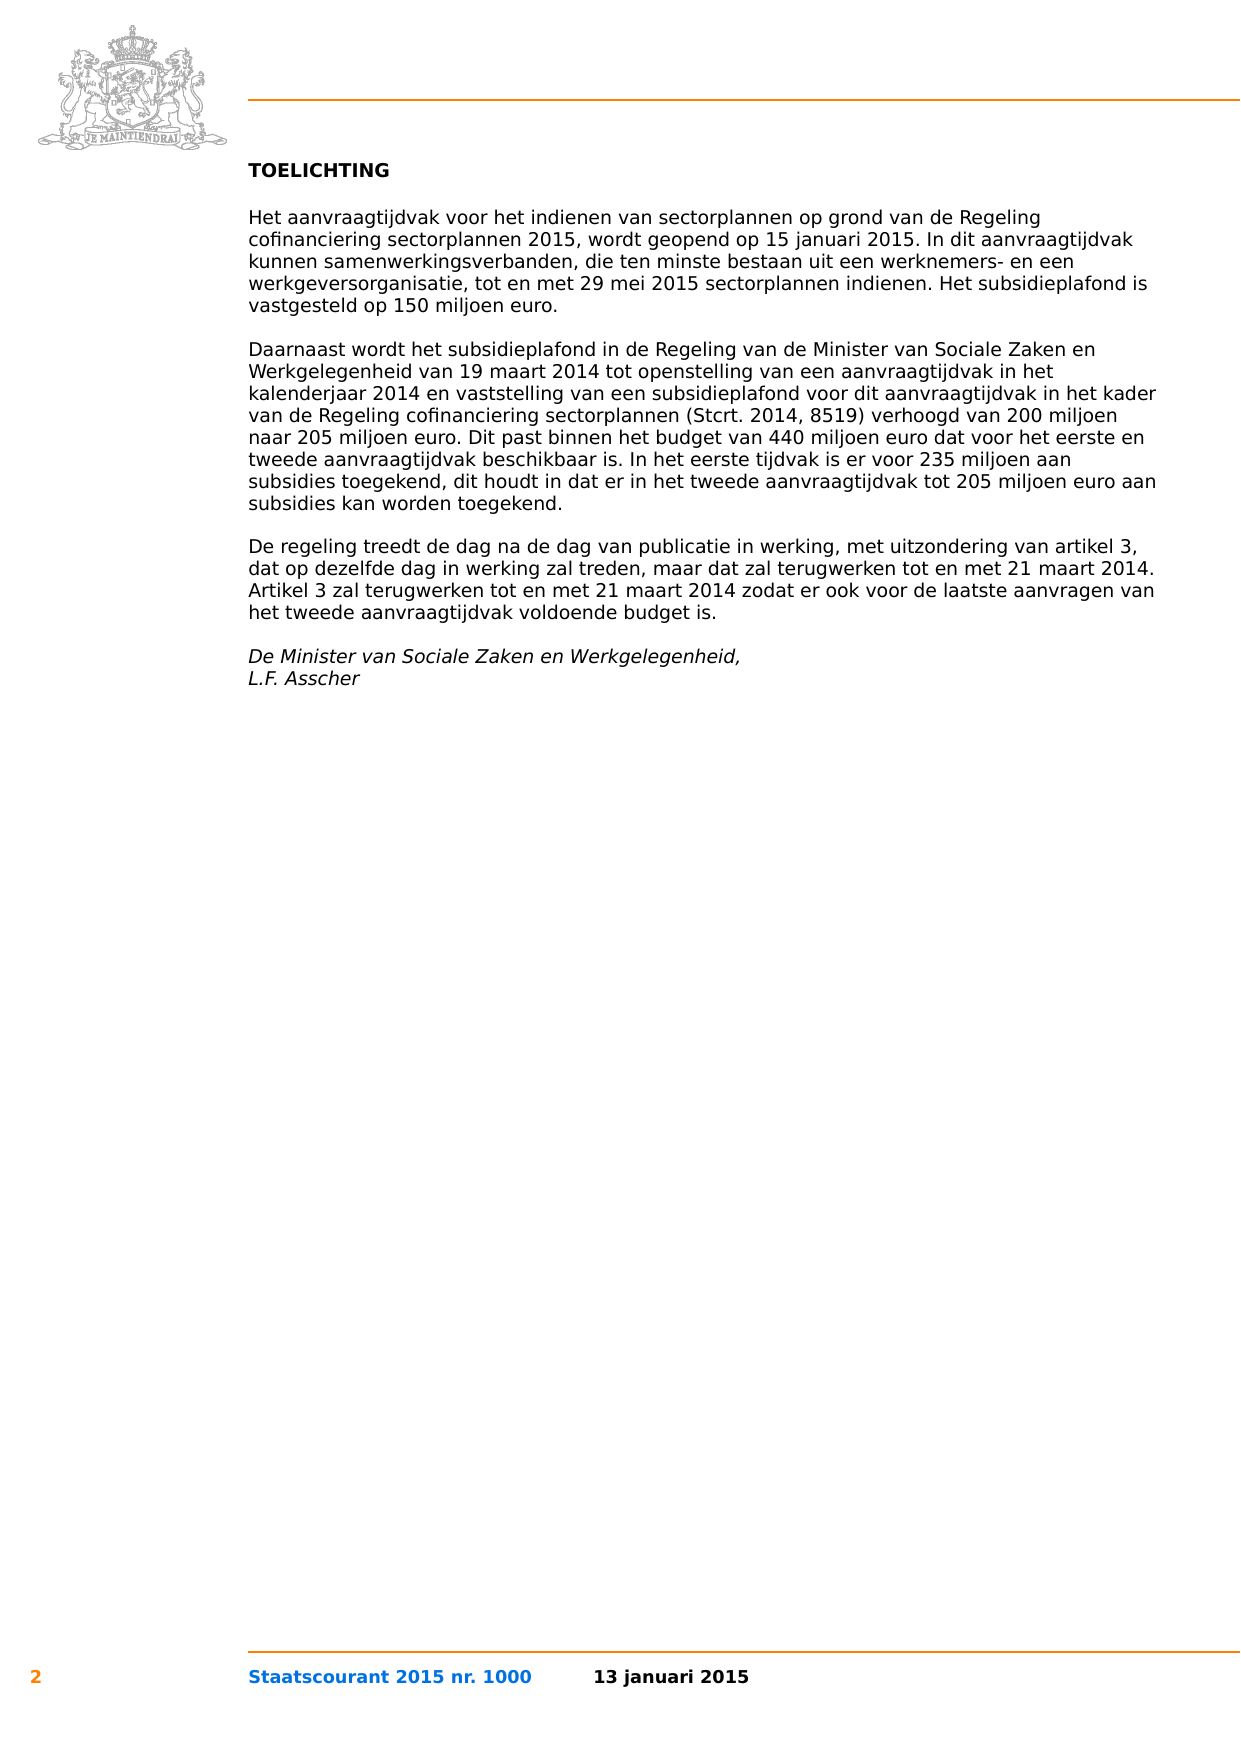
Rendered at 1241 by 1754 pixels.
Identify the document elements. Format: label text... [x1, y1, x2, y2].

subtitle TOELICHTING [248, 160, 1163, 182]
text Daarnaast wordt het subsidieplafond in de Regeling van de Minister van Sociale Zaken en Werkgelegenheid van 19 maart 2014 tot openstelling van een aanvraagtijdvak in het kalenderjaar 2014 en vaststelling van een subsidieplafond voor dit aanvraagtijdvak in het kader van de Regeling cofinanciering sectorplannen (Stcrt. 2014, 8519) verhoogd van 200 miljoen naar 205 miljoen euro. Dit past binnen het budget van 440 miljoen euro dat voor het eerste en tweede aanvraagtijdvak beschikbaar is. In het eerste tijdvak is er voor 235 miljoen aan subsidies toegekend, dit houdt in dat er in het tweede aanvraagtijdvak tot 205 miljoen euro aan subsidies kan worden toegekend. [248, 339, 1163, 514]
text De regeling treedt de dag na de dag van publicatie in werking, met uitzondering van artikel 3, dat op dezelfde dag in werking zal treden, maar dat zal terugwerken tot en met 21 maart 2014. Artikel 3 zal terugwerken tot en met 21 maart 2014 zodat er ook voor de laatste aanvragen van het tweede aanvraagtijdvak voldoende budget is. [248, 536, 1163, 624]
text De Minister van Sociale Zaken en Werkgelegenheid, L.F. Asscher [248, 646, 1163, 690]
picture [38, 25, 227, 150]
text Het aanvraagtijdvak voor het indienen van sectorplannen op grond van de Regeling cofinanciering sectorplannen 2015, wordt geopend op 15 januari 2015. In dit aanvraagtijdvak kunnen samenwerkingsverbanden, die ten minste bestaan uit een werknemers- en een werkgeversorganisatie, tot en met 29 mei 2015 sectorplannen indienen. Het subsidieplafond is vastgesteld op 150 miljoen euro. [248, 207, 1163, 317]
